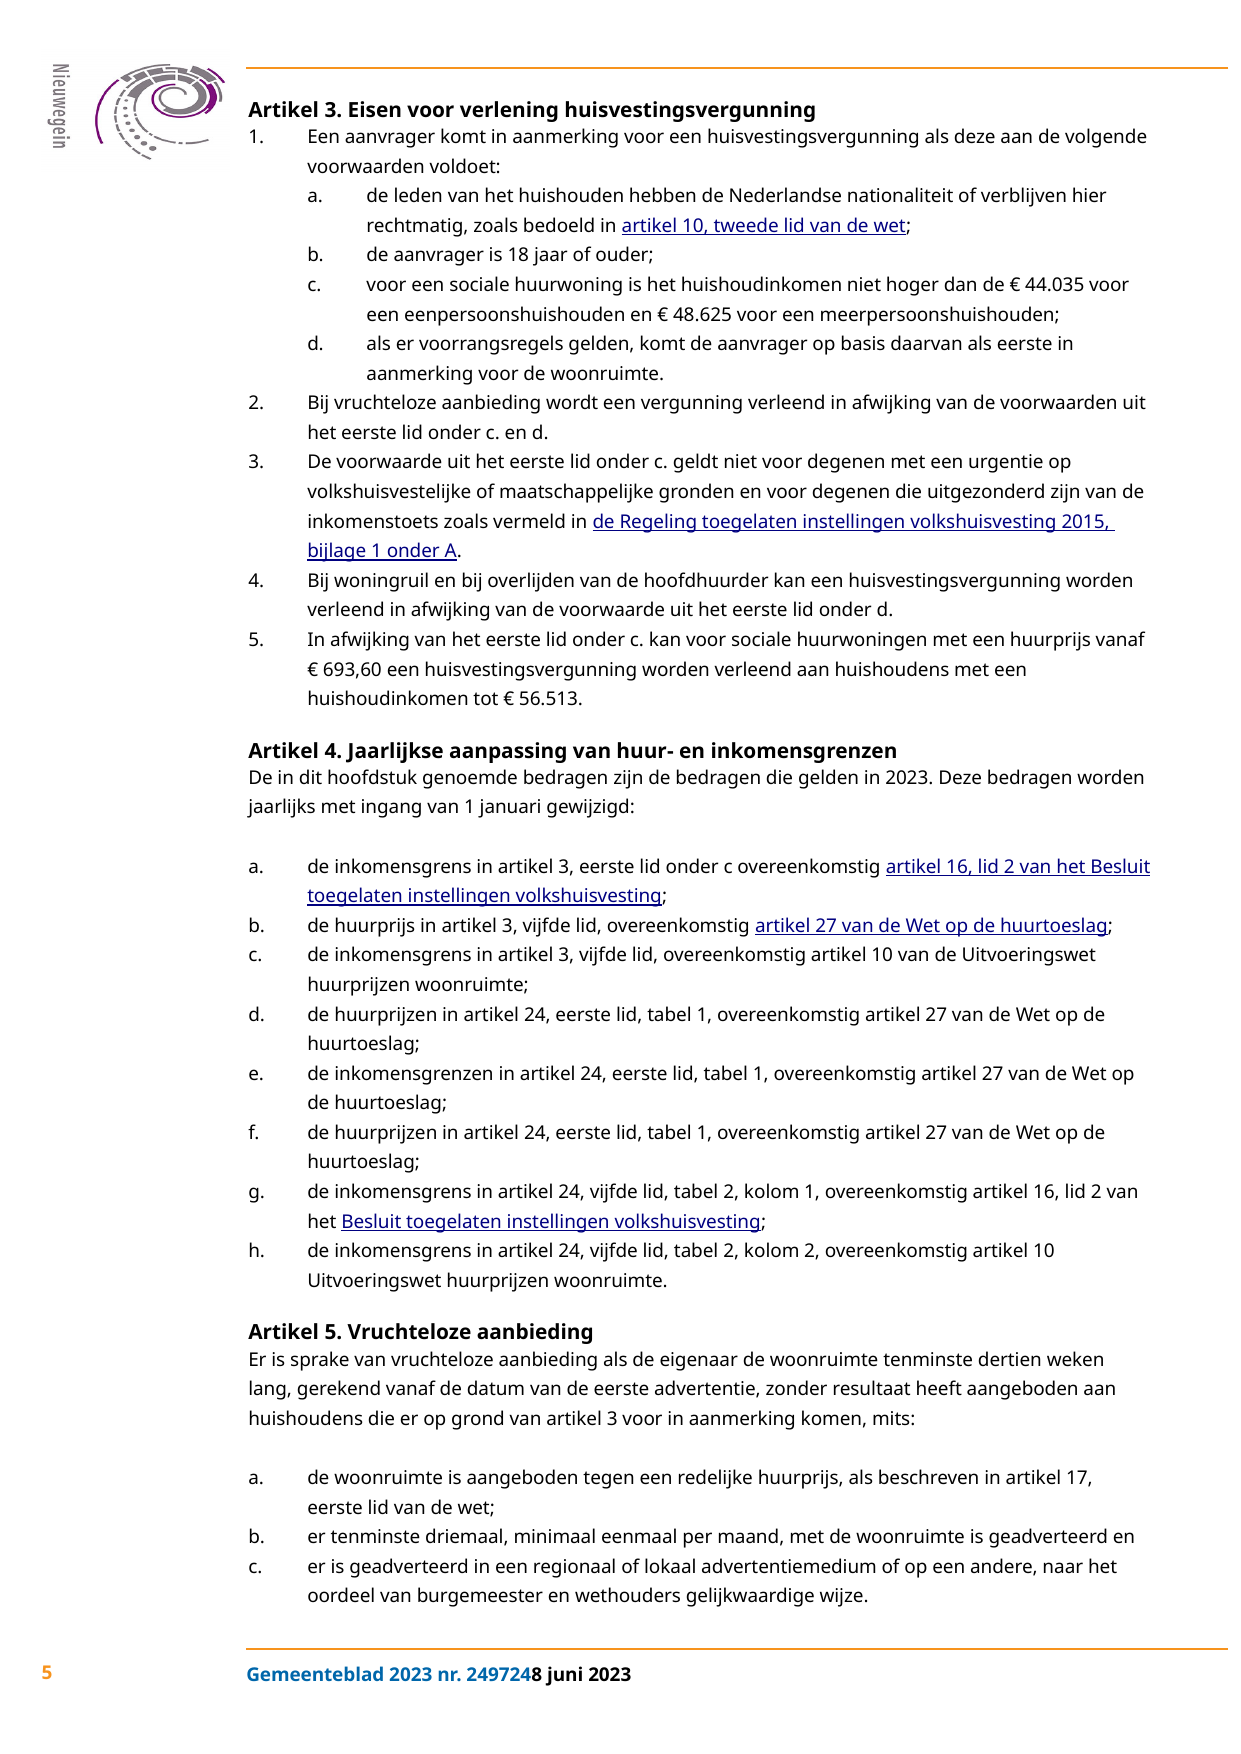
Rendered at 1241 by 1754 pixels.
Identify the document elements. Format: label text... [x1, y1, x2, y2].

text Er is sprake van vruchteloze aanbieding als de eigenaar de woonruimte tenminste dertien weken lang, gerekend vanaf de datum van de eerste advertentie, zonder resultaat heeft aangeboden aan huishoudens die er op grond van artikel 3 voor in aanmerking komen, mits: [248, 1346, 1152, 1431]
list de inkomensgrens in artikel 24, vijfde lid, tabel 2, kolom 1, overeenkomstig artikel 16, lid 2 van het Besluit toegelaten instellingen volkshuisvesting; [248, 1178, 1152, 1234]
text De in dit hoofdstuk genoemde bedragen zijn de bedragen die gelden in 2023. Deze bedragen worden jaarlijks met ingang van 1 januari gewijzigd: [248, 764, 1152, 819]
list de huurprijzen in artikel 24, eerste lid, tabel 1, overeenkomstig artikel 27 van de Wet op de huurtoeslag; [248, 1001, 1152, 1056]
list De voorwaarde uit het eerste lid onder c. geldt niet voor degenen met een urgentie op volkshuisvestelijke of maatschappelijke gronden en voor degenen die uitgezonderd zijn van de inkomenstoets zoals vermeld in de Regeling toegelaten instellingen volkshuisvesting 2015, bijlage 1 onder A. [248, 449, 1152, 563]
list als er voorrangsregels gelden, komt de aanvrager op basis daarvan als eerste in aanmerking voor de woonruimte. [307, 330, 1152, 386]
list de inkomensgrens in artikel 24, vijfde lid, tabel 2, kolom 2, overeenkomstig artikel 10 Uitvoeringswet huurprijzen woonruimte. [248, 1237, 1152, 1293]
list de inkomensgrens in artikel 3, vijfde lid, overeenkomstig artikel 10 van de Uitvoeringswet huurprijzen woonruimte; [248, 942, 1152, 997]
list Een aanvrager komt in aanmerking voor een huisvestingsvergunning als deze aan de volgende voorwaarden voldoet: [248, 123, 1152, 178]
list In afwijking van het eerste lid onder c. kan voor sociale huurwoningen met een huurprijs vanaf € 693,60 een huisvestingsvergunning worden verleend aan huishoudens met een huishoudinkomen tot € 56.513. [248, 626, 1152, 711]
text Artikel 4. Jaarlijkse aanpassing van huur- en inkomensgrenzen [248, 736, 1152, 764]
list er tenminste driemaal, minimaal eenmaal per maand, met de woonruimte is geadverteerd en [248, 1523, 1152, 1549]
list de woonruimte is aangeboden tegen een redelijke huurprijs, als beschreven in artikel 17, eerste lid van de wet; [248, 1464, 1152, 1519]
list de leden van het huishouden hebben de Nederlandse nationaliteit of verblijven hier rechtmatig, zoals bedoeld in artikel 10, tweede lid van de wet; [307, 182, 1152, 238]
list Bij vruchteloze aanbieding wordt een vergunning verleend in afwijking van de voorwaarden uit het eerste lid onder c. en d. [248, 389, 1152, 445]
list Bij woningruil en bij overlijden van de hoofdhuurder kan een huisvestingsvergunning worden verleend in afwijking van de voorwaarde uit het eerste lid onder d. [248, 567, 1152, 622]
list er is geadverteerd in een regionaal of lokaal advertentiemedium of op een andere, naar het oordeel van burgemeester en wethouders gelijkwaardige wijze. [248, 1553, 1152, 1608]
text Artikel 3. Eisen voor verlening huisvestingsvergunning [248, 95, 1152, 123]
list de huurprijs in artikel 3, vijfde lid, overeenkomstig artikel 27 van de Wet op de huurtoeslag; [248, 912, 1152, 938]
list de huurprijzen in artikel 24, eerste lid, tabel 1, overeenkomstig artikel 27 van de Wet op de huurtoeslag; [248, 1119, 1152, 1174]
list de aanvrager is 18 jaar of ouder; [307, 242, 1152, 267]
text Artikel 5. Vruchteloze aanbieding [248, 1317, 1152, 1346]
picture [41, 47, 231, 172]
list de inkomensgrenzen in artikel 24, eerste lid, tabel 1, overeenkomstig artikel 27 van de Wet op de huurtoeslag; [248, 1060, 1152, 1115]
list de inkomensgrens in artikel 3, eerste lid onder c overeenkomstig artikel 16, lid 2 van het Besluit toegelaten instellingen volkshuisvesting; [248, 853, 1152, 908]
list voor een sociale huurwoning is het huishoudinkomen niet hoger dan de € 44.035 voor een eenpersoonshuishouden en € 48.625 voor een meerpersoonshuishouden; [307, 271, 1152, 326]
